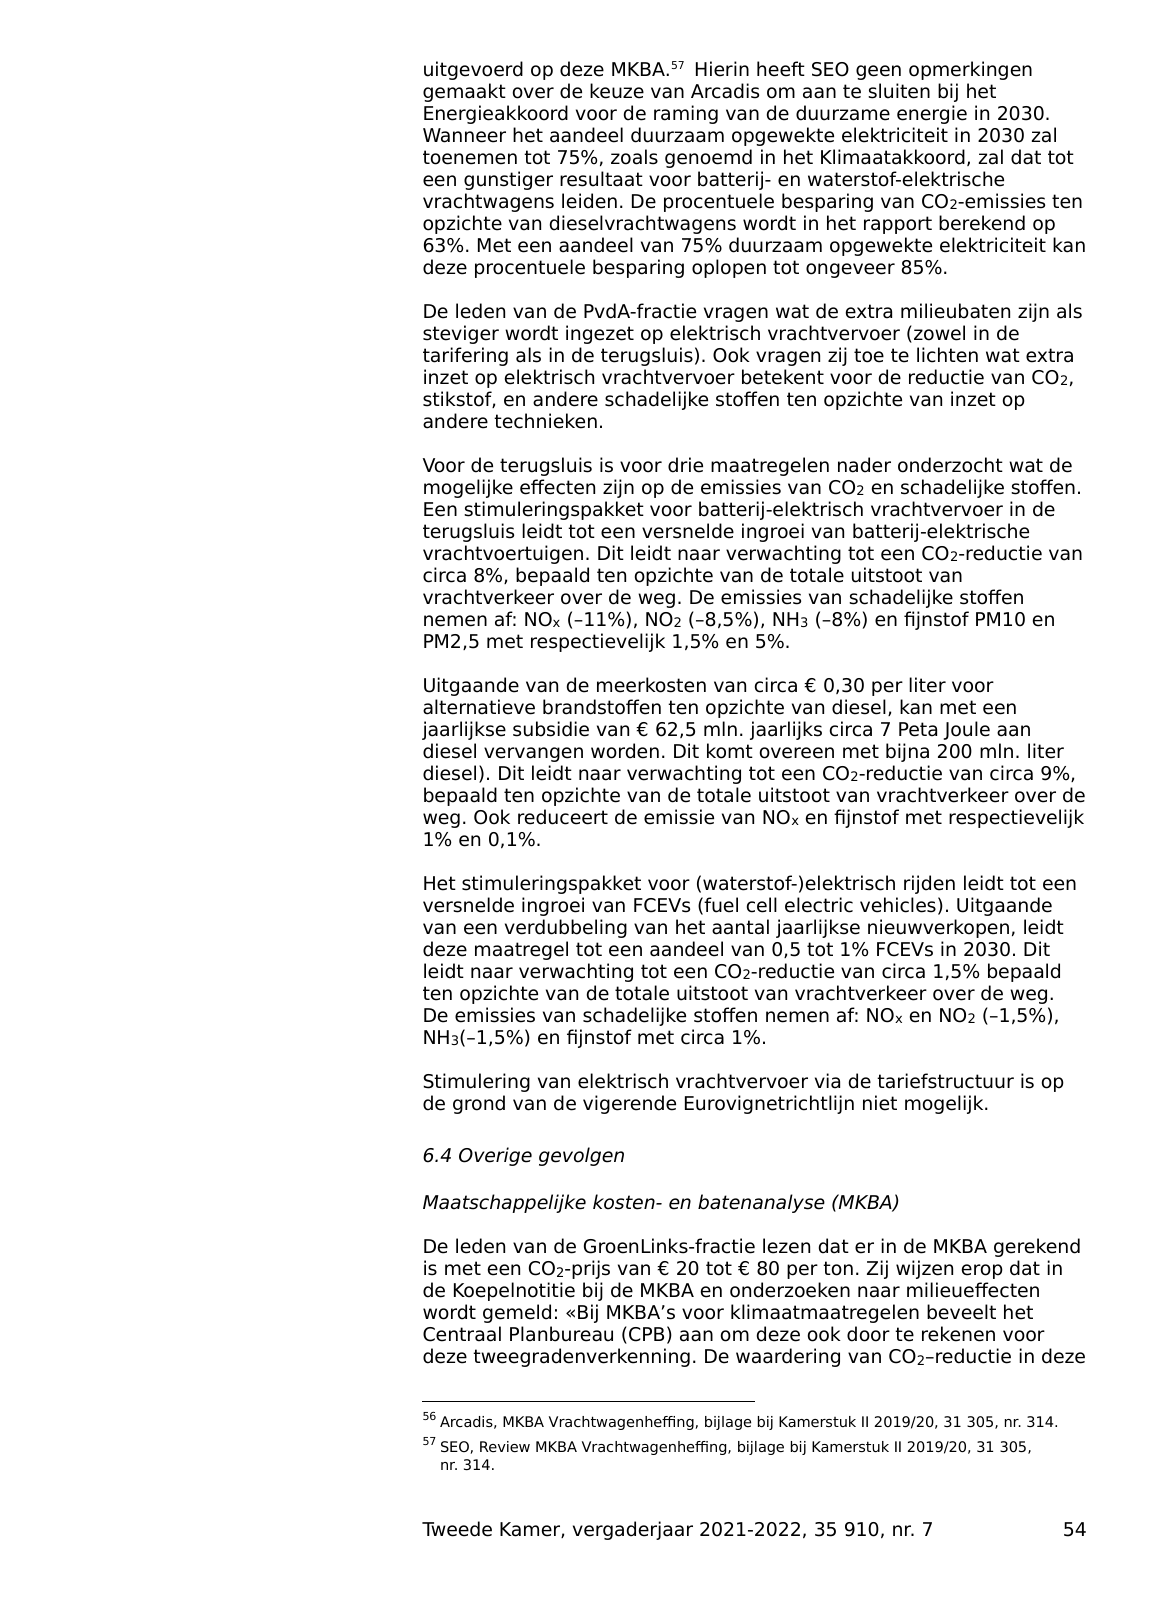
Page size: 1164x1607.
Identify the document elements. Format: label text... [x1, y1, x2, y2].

text SEO, Review MKBA Vrachtwagenheffing, bijlage bij Kamerstuk II 2019/20, 31 305, nr. 314. [422, 1435, 1087, 1474]
text uitgevoerd op deze MKBA. Hierin heeft SEO geen opmerkingen gemaakt over de keuze van Arcadis om aan te sluiten bij het Energieakkoord voor de raming van de duurzame energie in 2030. Wanneer het aandeel duurzaam opgewekte elektriciteit in 2030 zal toenemen tot 75%, zoals genoemd in het Klimaatakkoord, zal dat tot een gunstiger resultaat voor batterij- en waterstof-elektrische vrachtwagens leiden. De procentuele besparing van CO2-emissies ten opzichte van dieselvrachtwagens wordt in het rapport berekend op 63%. Met een aandeel van 75% duurzaam opgewekte elektriciteit kan deze procentuele besparing oplopen tot ongeveer 85%. [422, 59, 1087, 279]
text De leden van de GroenLinks-fractie lezen dat er in de MKBA gerekend is met een CO2-prijs van € 20 tot € 80 per ton. Zij wijzen erop dat in de Koepelnotitie bij de MKBA en onderzoeken naar milieueffecten wordt gemeld: «Bij MKBA’s voor klimaatmaatregelen beveelt het Centraal Planbureau (CPB) aan om deze ook door te rekenen voor deze tweegradenverkenning. De waardering van CO2–reductie in deze [422, 1236, 1087, 1368]
subtitle Maatschappelijke kosten- en batenanalyse (MKBA) [422, 1192, 1087, 1214]
text Stimulering van elektrisch vrachtvervoer via de tariefstructuur is op de grond van de vigerende Eurovignetrichtlijn niet mogelijk. [422, 1071, 1087, 1115]
text Voor de terugsluis is voor drie maatregelen nader onderzocht wat de mogelijke effecten zijn op de emissies van CO2 en schadelijke stoffen. Een stimuleringspakket voor batterij-elektrisch vrachtvervoer in de terugsluis leidt tot een versnelde ingroei van batterij-elektrische vrachtvoertuigen. Dit leidt naar verwachting tot een CO2-reductie van circa 8%, bepaald ten opzichte van de totale uitstoot van vrachtverkeer over de weg. De emissies van schadelijke stoffen nemen af: NOx (–11%), NO2 (–8,5%), NH3 (–8%) en fijnstof PM10 en PM2,5 met respectievelijk 1,5% en 5%. [422, 455, 1087, 653]
text Het stimuleringspakket voor (waterstof-)elektrisch rijden leidt tot een versnelde ingroei van FCEVs (fuel cell electric vehicles). Uitgaande van een verdubbeling van het aantal jaarlijkse nieuwverkopen, leidt deze maatregel tot een aandeel van 0,5 tot 1% FCEVs in 2030. Dit leidt naar verwachting tot een CO2-reductie van circa 1,5% bepaald ten opzichte van de totale uitstoot van vrachtverkeer over de weg. De emissies van schadelijke stoffen nemen af: NOx en NO2 (–1,5%), NH3(–1,5%) en fijnstof met circa 1%. [422, 873, 1087, 1049]
text De leden van de PvdA-fractie vragen wat de extra milieubaten zijn als steviger wordt ingezet op elektrisch vrachtvervoer (zowel in de tarifering als in de terugsluis). Ook vragen zij toe te lichten wat extra inzet op elektrisch vrachtvervoer betekent voor de reductie van CO2, stikstof, en andere schadelijke stoffen ten opzichte van inzet op andere technieken. [422, 301, 1087, 433]
text Arcadis, MKBA Vrachtwagenheffing, bijlage bij Kamerstuk II 2019/20, 31 305, nr. 314. [422, 1410, 1087, 1432]
text Uitgaande van de meerkosten van circa € 0,30 per liter voor alternatieve brandstoffen ten opzichte van diesel, kan met een jaarlijkse subsidie van € 62,5 mln. jaarlijks circa 7 Peta Joule aan diesel vervangen worden. Dit komt overeen met bijna 200 mln. liter diesel). Dit leidt naar verwachting tot een CO2-reductie van circa 9%, bepaald ten opzichte van de totale uitstoot van vrachtverkeer over de weg. Ook reduceert de emissie van NOx en fijnstof met respectievelijk 1% en 0,1%. [422, 675, 1087, 851]
subtitle 6.4 Overige gevolgen [422, 1145, 1087, 1167]
